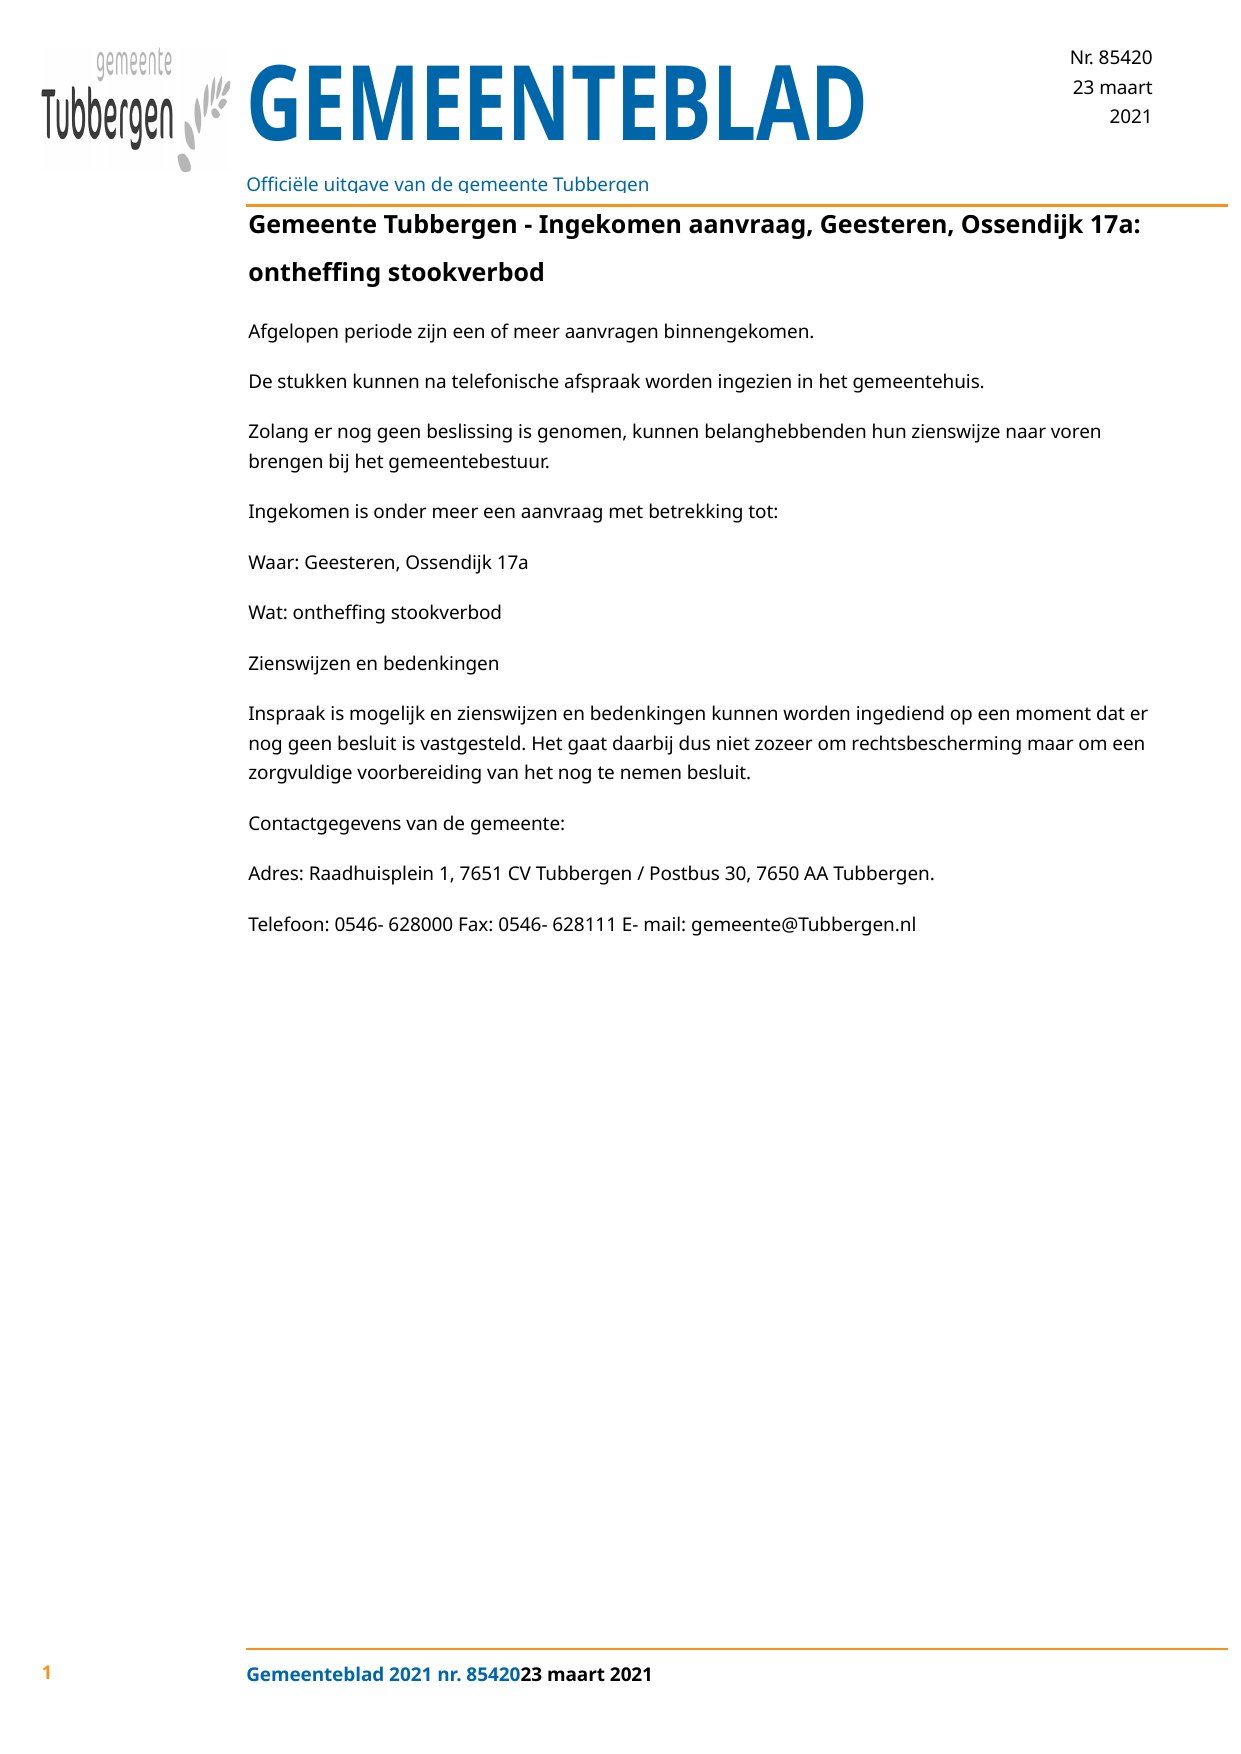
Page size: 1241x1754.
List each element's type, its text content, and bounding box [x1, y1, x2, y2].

text Waar: Geesteren, Ossendijk 17a [248, 549, 1152, 575]
text Ingekomen is onder meer een aanvraag met betrekking tot: [248, 499, 1152, 524]
text Zienswijzen en bedenkingen [248, 650, 1152, 676]
text De stukken kunnen na telefonische afspraak worden ingezien in het gemeentehuis. [248, 368, 1152, 394]
text Gemeente Tubbergen - Ingekomen aanvraag, Geesteren, Ossendijk 17a: ontheffing stookverbod [248, 207, 1152, 288]
text Wat: ontheffing stookverbod [248, 599, 1152, 625]
text Inspraak is mogelijk en zienswijzen en bedenkingen kunnen worden ingediend op een moment dat er nog geen besluit is vastgesteld. Het gaat daarbij dus niet zozeer om rechtsbescherming maar om een zorgvuldige voorbereiding van het nog te nemen besluit. [248, 700, 1152, 785]
text Telefoon: 0546- 628000 Fax: 0546- 628111 E- mail: gemeente@Tubbergen.nl [248, 911, 1152, 937]
text Contactgegevens van de gemeente: [248, 810, 1152, 836]
picture [41, 47, 231, 172]
text Afgelopen periode zijn een of meer aanvragen binnengekomen. [248, 318, 1152, 344]
text Adres: Raadhuisplein 1, 7651 CV Tubbergen / Postbus 30, 7650 AA Tubbergen. [248, 860, 1152, 886]
text Zolang er nog geen beslissing is genomen, kunnen belanghebbenden hun zienswijze naar voren brengen bij het gemeentebestuur. [248, 419, 1152, 474]
